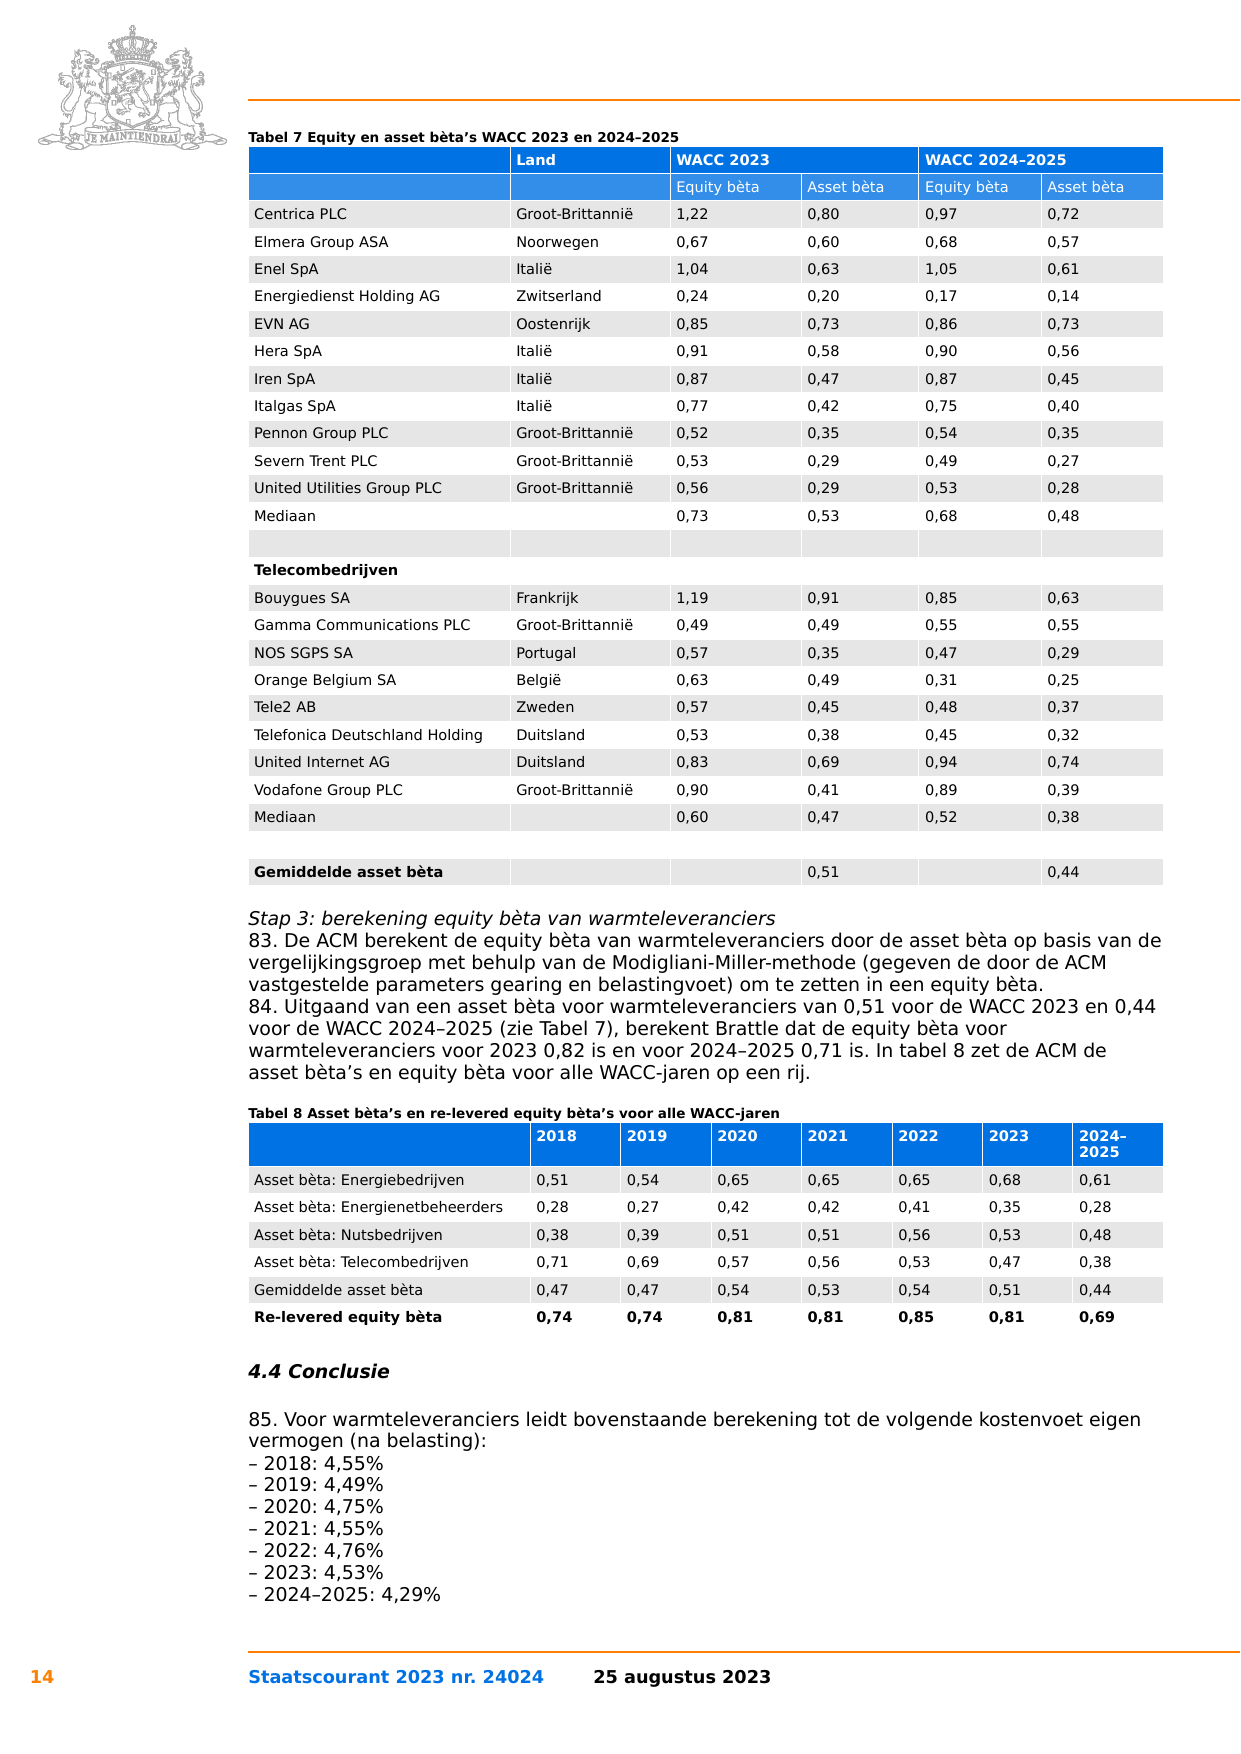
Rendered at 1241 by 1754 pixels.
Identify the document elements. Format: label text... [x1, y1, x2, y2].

table_cell 0,48 [919, 695, 1041, 721]
table_cell Asset bèta: Nutsbedrijven [249, 1222, 530, 1248]
table_cell Italië [511, 339, 670, 365]
table_cell 0,49 [802, 667, 918, 693]
table_cell 0,47 [983, 1249, 1072, 1276]
table_cell Equity bèta [919, 174, 1041, 200]
table_cell 0,48 [1073, 1222, 1163, 1248]
table_cell [919, 530, 1041, 557]
table_cell Iren SpA [249, 366, 510, 392]
table_cell 0,44 [1073, 1277, 1163, 1303]
table_cell 0,81 [983, 1304, 1072, 1330]
table_cell België [511, 667, 670, 693]
table_cell Zwitserland [511, 284, 670, 310]
table_cell 0,71 [531, 1249, 620, 1276]
table_cell 0,35 [1042, 421, 1163, 447]
table_cell 0,47 [802, 804, 918, 831]
table_cell WACC 2024–2025 [919, 147, 1163, 173]
table_cell 0,56 [1042, 339, 1163, 365]
table_cell [802, 832, 918, 858]
text 85. Voor warmteleveranciers leidt bovenstaande berekening tot de volgende kostenvoet eigen vermogen (na belasting): [248, 1408, 1163, 1452]
table_cell 0,83 [671, 749, 801, 776]
table_cell Duitsland [511, 722, 670, 748]
table_cell Vodafone Group PLC [249, 777, 510, 803]
table_cell Asset bèta: Energiebedrijven [249, 1167, 530, 1193]
table_cell Italië [511, 393, 670, 419]
table_cell 0,58 [802, 339, 918, 365]
table_cell 0,45 [802, 695, 918, 721]
table_cell Centrica PLC [249, 201, 510, 228]
table_cell 0,69 [621, 1249, 711, 1276]
table_cell 0,55 [919, 613, 1041, 639]
table_cell 0,73 [1042, 311, 1163, 337]
table_cell Groot-Brittannië [511, 201, 670, 228]
table_cell 0,53 [983, 1222, 1072, 1248]
table_cell Mediaan [249, 503, 510, 529]
table_cell Pennon Group PLC [249, 421, 510, 447]
table_cell 0,42 [802, 393, 918, 419]
table_cell Orange Belgium SA [249, 667, 510, 693]
table_cell Italië [511, 366, 670, 392]
table_cell 0,28 [1042, 475, 1163, 502]
table_cell [511, 804, 670, 831]
table_cell Bouygues SA [249, 585, 510, 611]
table_cell 0,47 [531, 1277, 620, 1303]
table_cell 0,63 [671, 667, 801, 693]
table_cell 0,67 [671, 229, 801, 255]
table_cell 0,63 [1042, 585, 1163, 611]
table_cell 0,38 [1042, 804, 1163, 831]
table_cell Gemiddelde asset bèta [249, 1277, 530, 1303]
table_cell 0,91 [671, 339, 801, 365]
table_cell 2018 [531, 1123, 620, 1166]
table_cell 0,85 [671, 311, 801, 337]
subtitle Stap 3: berekening equity bèta van warmteleveranciers [248, 908, 1163, 930]
table_cell [919, 859, 1041, 885]
table_cell 0,54 [893, 1277, 982, 1303]
table_cell Enel SpA [249, 256, 510, 283]
table_cell 0,51 [531, 1167, 620, 1193]
table_cell [671, 832, 801, 858]
table_cell 1,22 [671, 201, 801, 228]
table_cell 1,04 [671, 256, 801, 283]
table_cell 0,45 [1042, 366, 1163, 392]
table_cell 0,94 [919, 749, 1041, 776]
table_cell 0,35 [983, 1195, 1072, 1221]
table_cell [1042, 530, 1163, 557]
table_cell 0,56 [671, 475, 801, 502]
table_cell [249, 530, 510, 557]
table_cell 0,53 [893, 1249, 982, 1276]
table_cell 0,68 [983, 1167, 1072, 1193]
table_cell 0,54 [919, 421, 1041, 447]
table_cell 0,69 [802, 749, 918, 776]
table_cell 0,53 [671, 722, 801, 748]
table_cell 0,38 [531, 1222, 620, 1248]
table_cell Mediaan [249, 804, 510, 831]
table_cell Elmera Group ASA [249, 229, 510, 255]
table_cell 2023 [983, 1123, 1072, 1166]
table_cell Portugal [511, 640, 670, 666]
table_cell NOS SGPS SA [249, 640, 510, 666]
table_cell 0,73 [802, 311, 918, 337]
table_cell [802, 558, 918, 584]
table_cell EVN AG [249, 311, 510, 337]
table_cell Telefonica Deutschland Holding [249, 722, 510, 748]
table_cell 0,81 [712, 1304, 801, 1330]
table_cell [802, 530, 918, 557]
text – 2019: 4,49% [248, 1474, 1163, 1496]
table_cell 0,60 [671, 804, 801, 831]
table_cell 0,57 [671, 640, 801, 666]
table_cell 0,27 [621, 1195, 711, 1221]
table_cell 0,74 [621, 1304, 711, 1330]
table_cell Asset bèta: Energienetbeheerders [249, 1195, 530, 1221]
table_cell 0,85 [893, 1304, 982, 1330]
table_cell Asset bèta: Telecombedrijven [249, 1249, 530, 1276]
table_cell Tele2 AB [249, 695, 510, 721]
table_cell 0,65 [802, 1167, 892, 1193]
table_cell 0,74 [1042, 749, 1163, 776]
table_cell 0,39 [621, 1222, 711, 1248]
table_cell 0,60 [802, 229, 918, 255]
table_cell 0,29 [802, 475, 918, 502]
table_cell 0,42 [712, 1195, 801, 1221]
table_cell 2022 [893, 1123, 982, 1166]
table_cell Duitsland [511, 749, 670, 776]
table_cell [919, 832, 1041, 858]
table_cell 0,74 [531, 1304, 620, 1330]
table_cell Asset bèta [802, 174, 918, 200]
table_cell Italgas SpA [249, 393, 510, 419]
table_cell [511, 503, 670, 529]
table_cell [249, 147, 510, 173]
table_cell 0,51 [712, 1222, 801, 1248]
table_cell 0,80 [802, 201, 918, 228]
table_cell 0,37 [1042, 695, 1163, 721]
table_cell 0,49 [919, 448, 1041, 474]
table_cell 0,35 [802, 640, 918, 666]
table_cell 0,56 [802, 1249, 892, 1276]
table_cell 0,47 [621, 1277, 711, 1303]
table_cell 0,65 [712, 1167, 801, 1193]
table_cell [511, 832, 670, 858]
text – 2018: 4,55% [248, 1452, 1163, 1474]
table_cell 0,90 [919, 339, 1041, 365]
table_cell 0,31 [919, 667, 1041, 693]
table_cell 0,44 [1042, 859, 1163, 885]
table_cell 0,49 [802, 613, 918, 639]
table_header Tabel 8 Asset bèta’s en re-levered equity bèta’s voor alle WACC-jaren [248, 1106, 1163, 1122]
table_cell 0,81 [802, 1304, 892, 1330]
table_cell 0,69 [1073, 1304, 1163, 1330]
table_cell Gemiddelde asset bèta [249, 859, 510, 885]
text – 2022: 4,76% [248, 1540, 1163, 1562]
table_cell 0,51 [802, 859, 918, 885]
table_cell Groot-Brittannië [511, 448, 670, 474]
table_cell 0,38 [802, 722, 918, 748]
table_cell [511, 558, 670, 584]
table_cell Groot-Brittannië [511, 613, 670, 639]
table_cell 0,54 [621, 1167, 711, 1193]
table_cell Frankrijk [511, 585, 670, 611]
table_cell Re-levered equity bèta [249, 1304, 530, 1330]
table_cell 0,97 [919, 201, 1041, 228]
table_cell 0,27 [1042, 448, 1163, 474]
table_cell 0,53 [671, 448, 801, 474]
text – 2021: 4,55% [248, 1518, 1163, 1540]
table_cell 2020 [712, 1123, 801, 1166]
table_cell 0,29 [802, 448, 918, 474]
table_cell 0,41 [893, 1195, 982, 1221]
table_cell 0,28 [1073, 1195, 1163, 1221]
table_cell Noorwegen [511, 229, 670, 255]
table_cell 0,57 [671, 695, 801, 721]
table_cell [671, 558, 801, 584]
table_cell 0,65 [893, 1167, 982, 1193]
table_cell 1,19 [671, 585, 801, 611]
text – 2024–2025: 4,29% [248, 1584, 1163, 1606]
table_cell Equity bèta [671, 174, 801, 200]
table_cell 0,91 [802, 585, 918, 611]
table_cell Groot-Brittannië [511, 777, 670, 803]
table_cell 0,77 [671, 393, 801, 419]
text – 2023: 4,53% [248, 1562, 1163, 1584]
table_cell [1042, 832, 1163, 858]
table_cell 2024–2025 [1073, 1123, 1163, 1166]
table_cell Hera SpA [249, 339, 510, 365]
table_cell Gamma Communications PLC [249, 613, 510, 639]
table_cell Groot-Brittannië [511, 475, 670, 502]
table_cell [671, 859, 801, 885]
table_cell United Internet AG [249, 749, 510, 776]
table_cell 0,49 [671, 613, 801, 639]
table_cell Groot-Brittannië [511, 421, 670, 447]
table_cell 2021 [802, 1123, 892, 1166]
table_cell Zweden [511, 695, 670, 721]
table_cell 0,90 [671, 777, 801, 803]
table_cell 0,54 [712, 1277, 801, 1303]
table_cell 0,68 [919, 229, 1041, 255]
table_cell 0,24 [671, 284, 801, 310]
text 84. Uitgaand van een asset bèta voor warmteleveranciers van 0,51 voor de WACC 2023 en 0,44 voor de WACC 2024–2025 (zie Tabel 7), berekent Brattle dat de equity bèta voor warmteleveranciers voor 2023 0,82 is en voor 2024–2025 0,71 is. In tabel 8 zet de ACM de asset bèta’s en equity bèta voor alle WACC-jaren op een rij. [248, 996, 1163, 1084]
table_cell 0,61 [1073, 1167, 1163, 1193]
table_cell [249, 174, 510, 200]
table_cell 0,89 [919, 777, 1041, 803]
table_cell 0,20 [802, 284, 918, 310]
table_cell [511, 530, 670, 557]
table_cell [511, 859, 670, 885]
table_cell 0,29 [1042, 640, 1163, 666]
table_cell 0,39 [1042, 777, 1163, 803]
table_cell 0,73 [671, 503, 801, 529]
text – 2020: 4,75% [248, 1496, 1163, 1518]
table_cell Asset bèta [1042, 174, 1163, 200]
table_header Tabel 7 Equity en asset bèta’s WACC 2023 en 2024–2025 [248, 130, 1163, 146]
table_cell [511, 174, 670, 200]
table_cell United Utilities Group PLC [249, 475, 510, 502]
subtitle 4.4 Conclusie [248, 1361, 1163, 1383]
table_cell 0,55 [1042, 613, 1163, 639]
table_cell [249, 832, 510, 858]
table_cell 0,85 [919, 585, 1041, 611]
table_cell 0,86 [919, 311, 1041, 337]
table_cell 0,51 [802, 1222, 892, 1248]
table_cell 1,05 [919, 256, 1041, 283]
table_cell 0,48 [1042, 503, 1163, 529]
table_cell 0,75 [919, 393, 1041, 419]
table_cell 0,68 [919, 503, 1041, 529]
table_cell Telecombedrijven [249, 558, 510, 584]
table_cell 0,42 [802, 1195, 892, 1221]
text 83. De ACM berekent de equity bèta van warmteleveranciers door de asset bèta op basis van de vergelijkingsgroep met behulp van de Modigliani-Miller-methode (gegeven de door de ACM vastgestelde parameters gearing en belastingvoet) om te zetten in een equity bèta. [248, 930, 1163, 996]
table_cell Land [511, 147, 670, 173]
table_cell 0,47 [919, 640, 1041, 666]
table_cell [919, 558, 1041, 584]
table_cell 0,45 [919, 722, 1041, 748]
table_cell 0,17 [919, 284, 1041, 310]
table_cell [671, 530, 801, 557]
picture [38, 25, 227, 150]
table_cell 0,35 [802, 421, 918, 447]
table_cell 0,53 [802, 503, 918, 529]
table_cell Energiedienst Holding AG [249, 284, 510, 310]
table_cell 0,38 [1073, 1249, 1163, 1276]
table_cell Oostenrijk [511, 311, 670, 337]
table_cell 2019 [621, 1123, 711, 1166]
table_cell 0,40 [1042, 393, 1163, 419]
table_cell Severn Trent PLC [249, 448, 510, 474]
table_cell 0,28 [531, 1195, 620, 1221]
table_cell 0,41 [802, 777, 918, 803]
table_cell 0,61 [1042, 256, 1163, 283]
table_cell 0,87 [671, 366, 801, 392]
table_cell 0,72 [1042, 201, 1163, 228]
table_cell 0,56 [893, 1222, 982, 1248]
table_cell 0,87 [919, 366, 1041, 392]
table_cell 0,52 [671, 421, 801, 447]
table_cell 0,14 [1042, 284, 1163, 310]
table_cell 0,57 [1042, 229, 1163, 255]
table_cell 0,32 [1042, 722, 1163, 748]
table_cell 0,53 [802, 1277, 892, 1303]
table_cell 0,25 [1042, 667, 1163, 693]
table_cell 0,47 [802, 366, 918, 392]
table_cell 0,52 [919, 804, 1041, 831]
table_cell [249, 1123, 530, 1166]
table_cell [1042, 558, 1163, 584]
table_cell WACC 2023 [671, 147, 918, 173]
table_cell 0,57 [712, 1249, 801, 1276]
table_cell Italië [511, 256, 670, 283]
table_cell 0,63 [802, 256, 918, 283]
table_cell 0,51 [983, 1277, 1072, 1303]
table_cell 0,53 [919, 475, 1041, 502]
